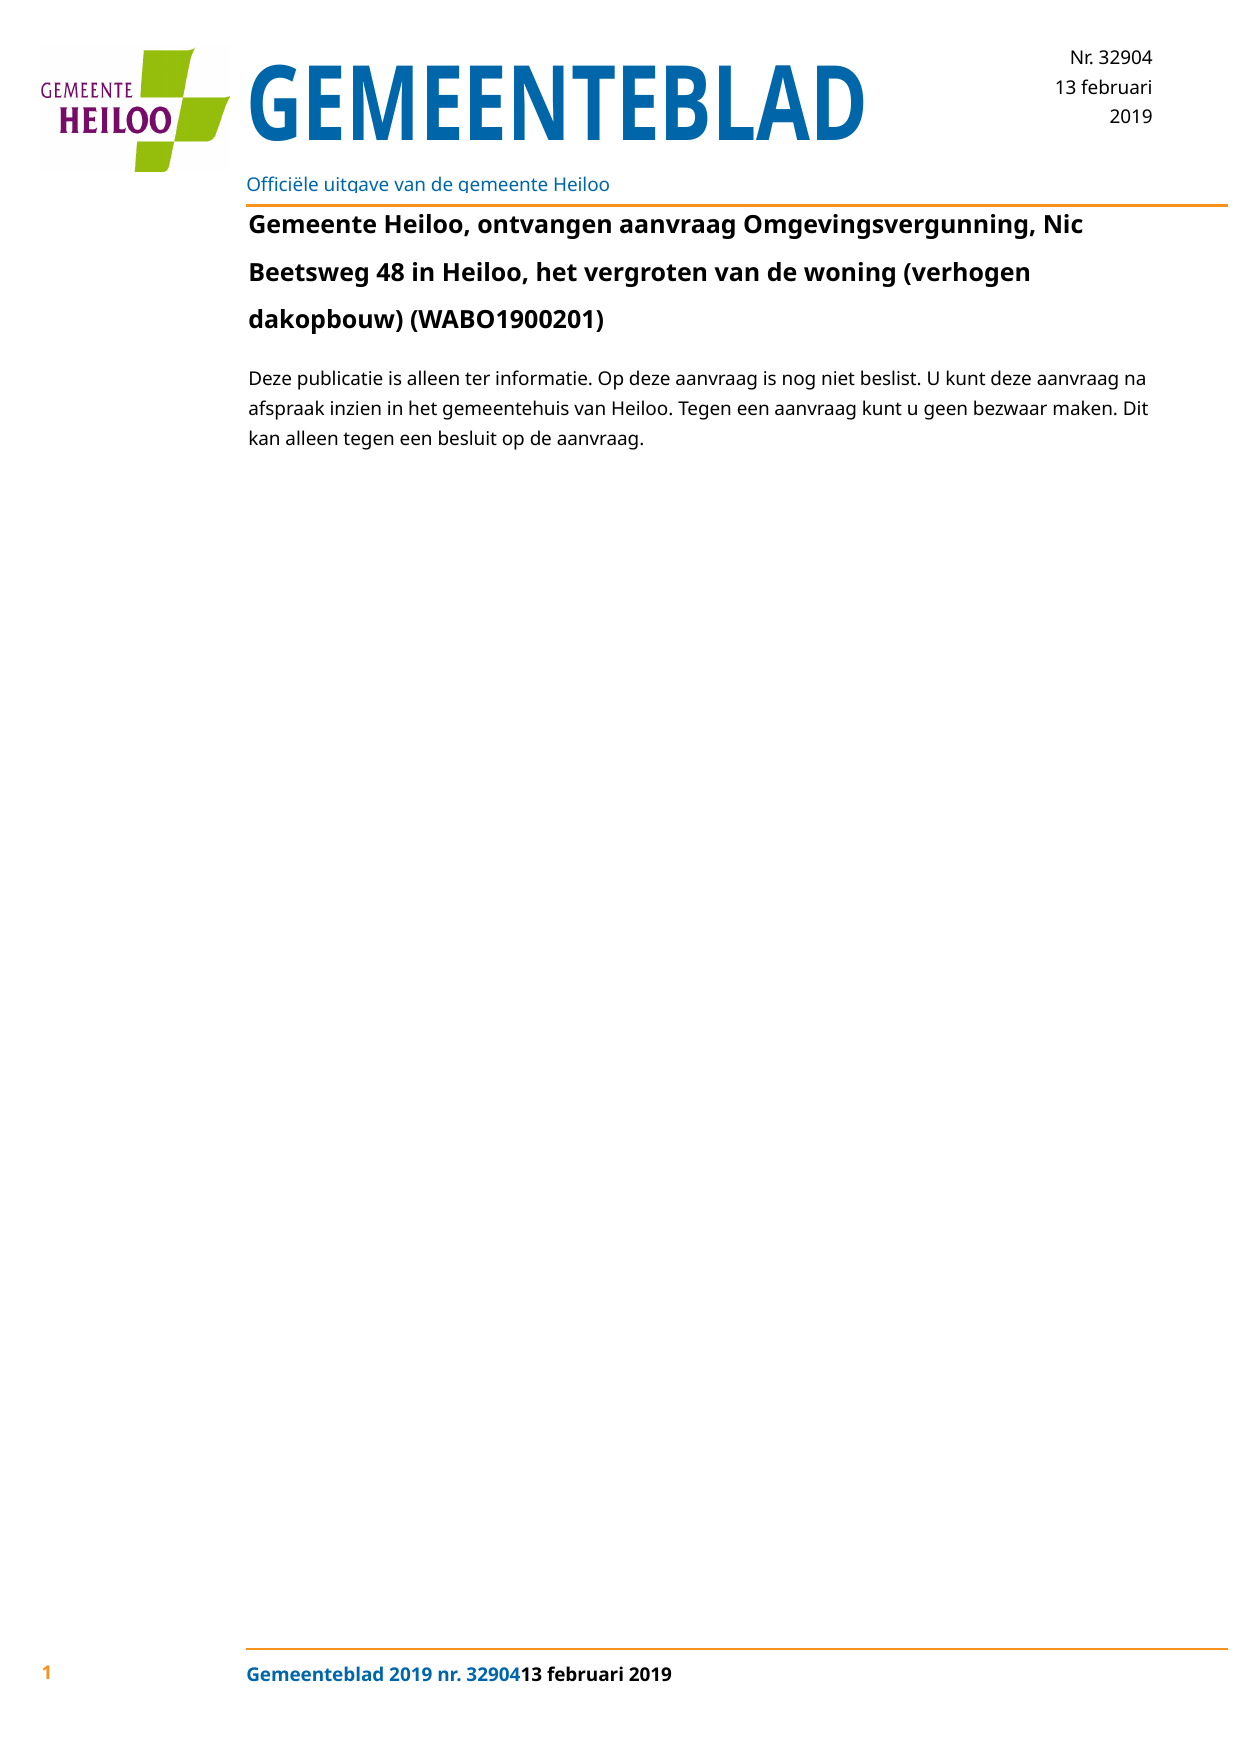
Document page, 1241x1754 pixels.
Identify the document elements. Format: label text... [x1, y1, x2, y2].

text Gemeente Heiloo, ontvangen aanvraag Omgevingsvergunning, Nic Beetsweg 48 in Heiloo, het vergroten van de woning (verhogen dakopbouw) (WABO1900201) [248, 207, 1152, 336]
text Deze publicatie is alleen ter informatie. Op deze aanvraag is nog niet beslist. U kunt deze aanvraag na afspraak inzien in het gemeentehuis van Heiloo. Tegen een aanvraag kunt u geen bezwaar maken. Dit kan alleen tegen een besluit op de aanvraag. [248, 366, 1152, 450]
picture [41, 47, 231, 172]
